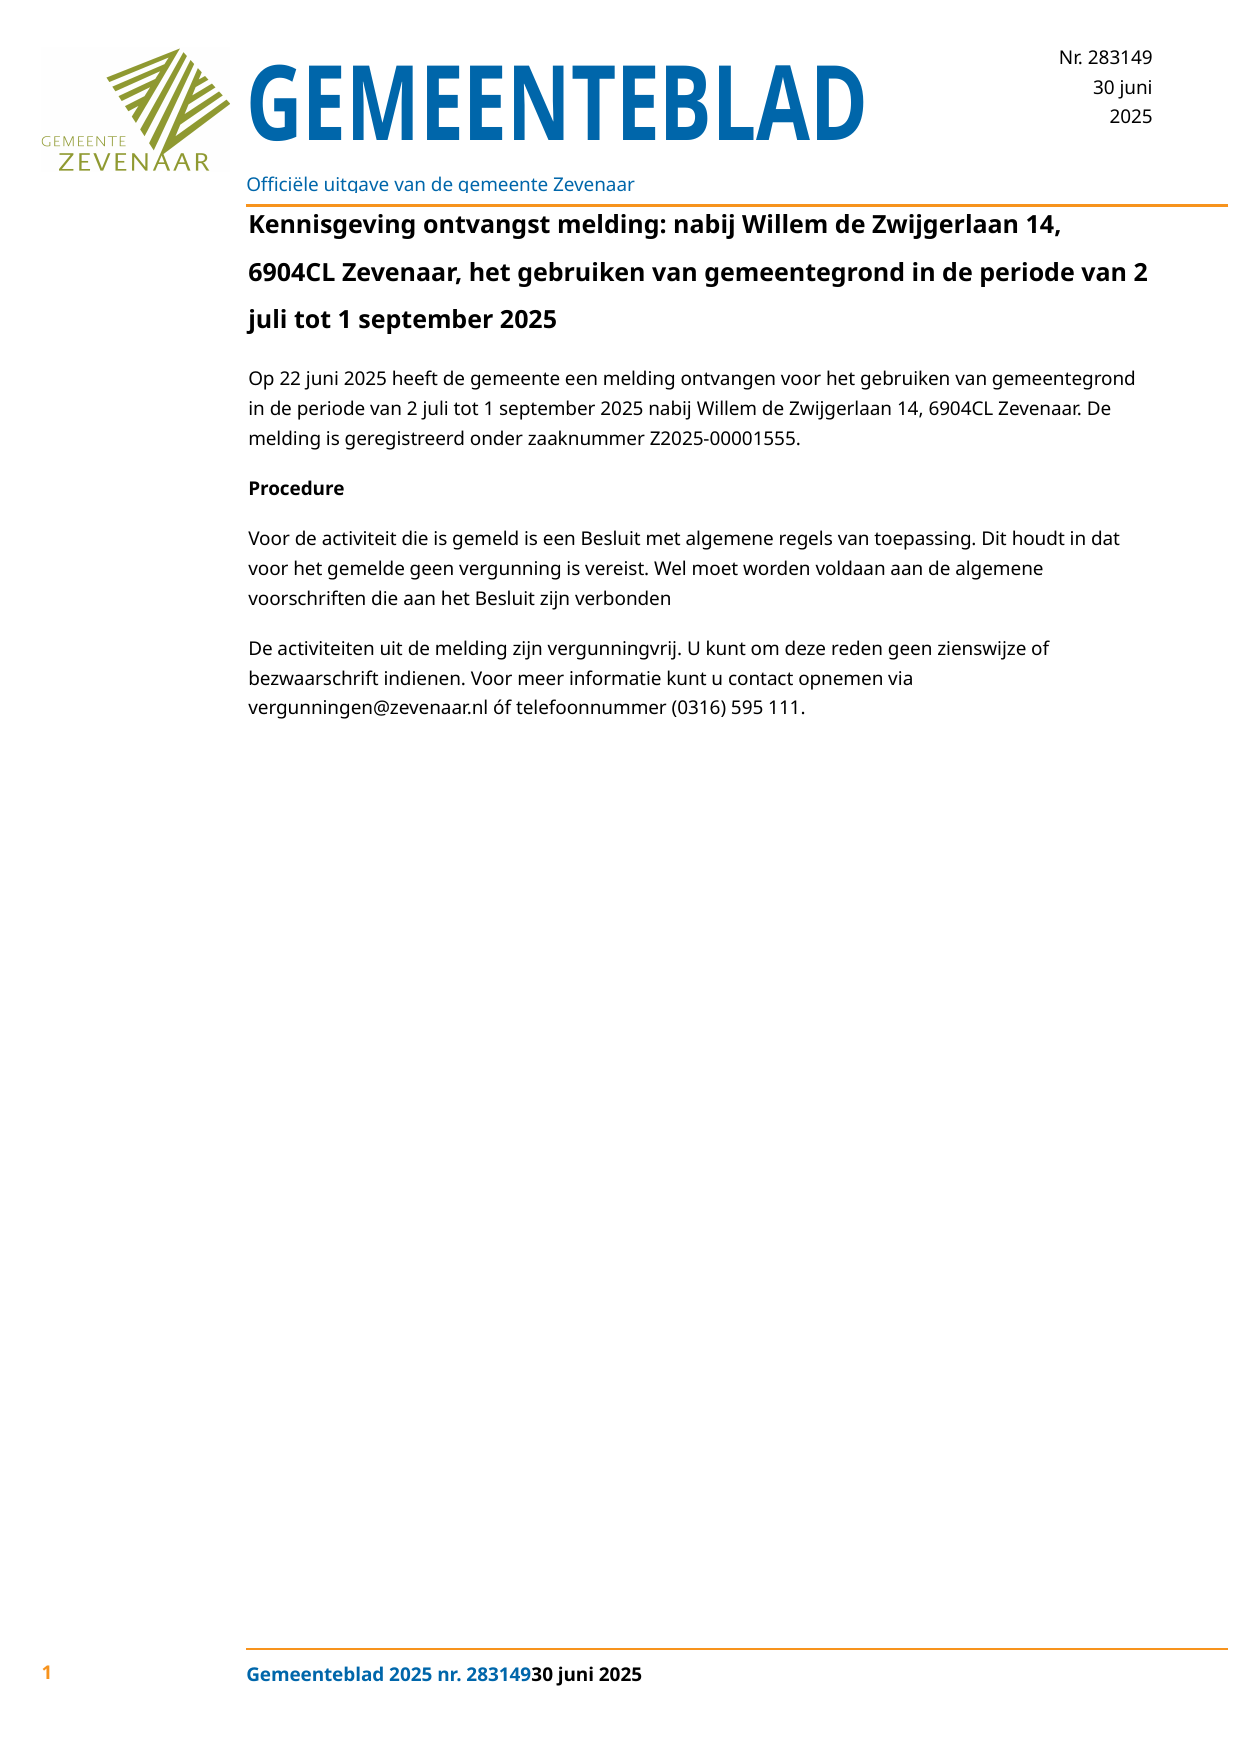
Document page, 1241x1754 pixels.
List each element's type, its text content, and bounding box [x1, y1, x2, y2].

text Procedure [248, 475, 1152, 501]
text Kennisgeving ontvangst melding: nabij Willem de Zwijgerlaan 14, 6904CL Zevenaar, het gebruiken van gemeentegrond in de periode van 2 juli tot 1 september 2025 [248, 207, 1152, 336]
picture [41, 47, 231, 172]
text De activiteiten uit de melding zijn vergunningvrij. U kunt om deze reden geen zienswijze of bezwaarschrift indienen. Voor meer informatie kunt u contact opnemen via vergunningen@zevenaar.nl óf telefoonnummer (0316) 595 111. [248, 635, 1152, 720]
text Voor de activiteit die is gemeld is een Besluit met algemene regels van toepassing. Dit houdt in dat voor het gemelde geen vergunning is vereist. Wel moet worden voldaan aan de algemene voorschriften die aan het Besluit zijn verbonden [248, 526, 1152, 610]
text Op 22 juni 2025 heeft de gemeente een melding ontvangen voor het gebruiken van gemeentegrond in de periode van 2 juli tot 1 september 2025 nabij Willem de Zwijgerlaan 14, 6904CL Zevenaar. De melding is geregistreerd onder zaaknummer Z2025-00001555. [248, 366, 1152, 450]
